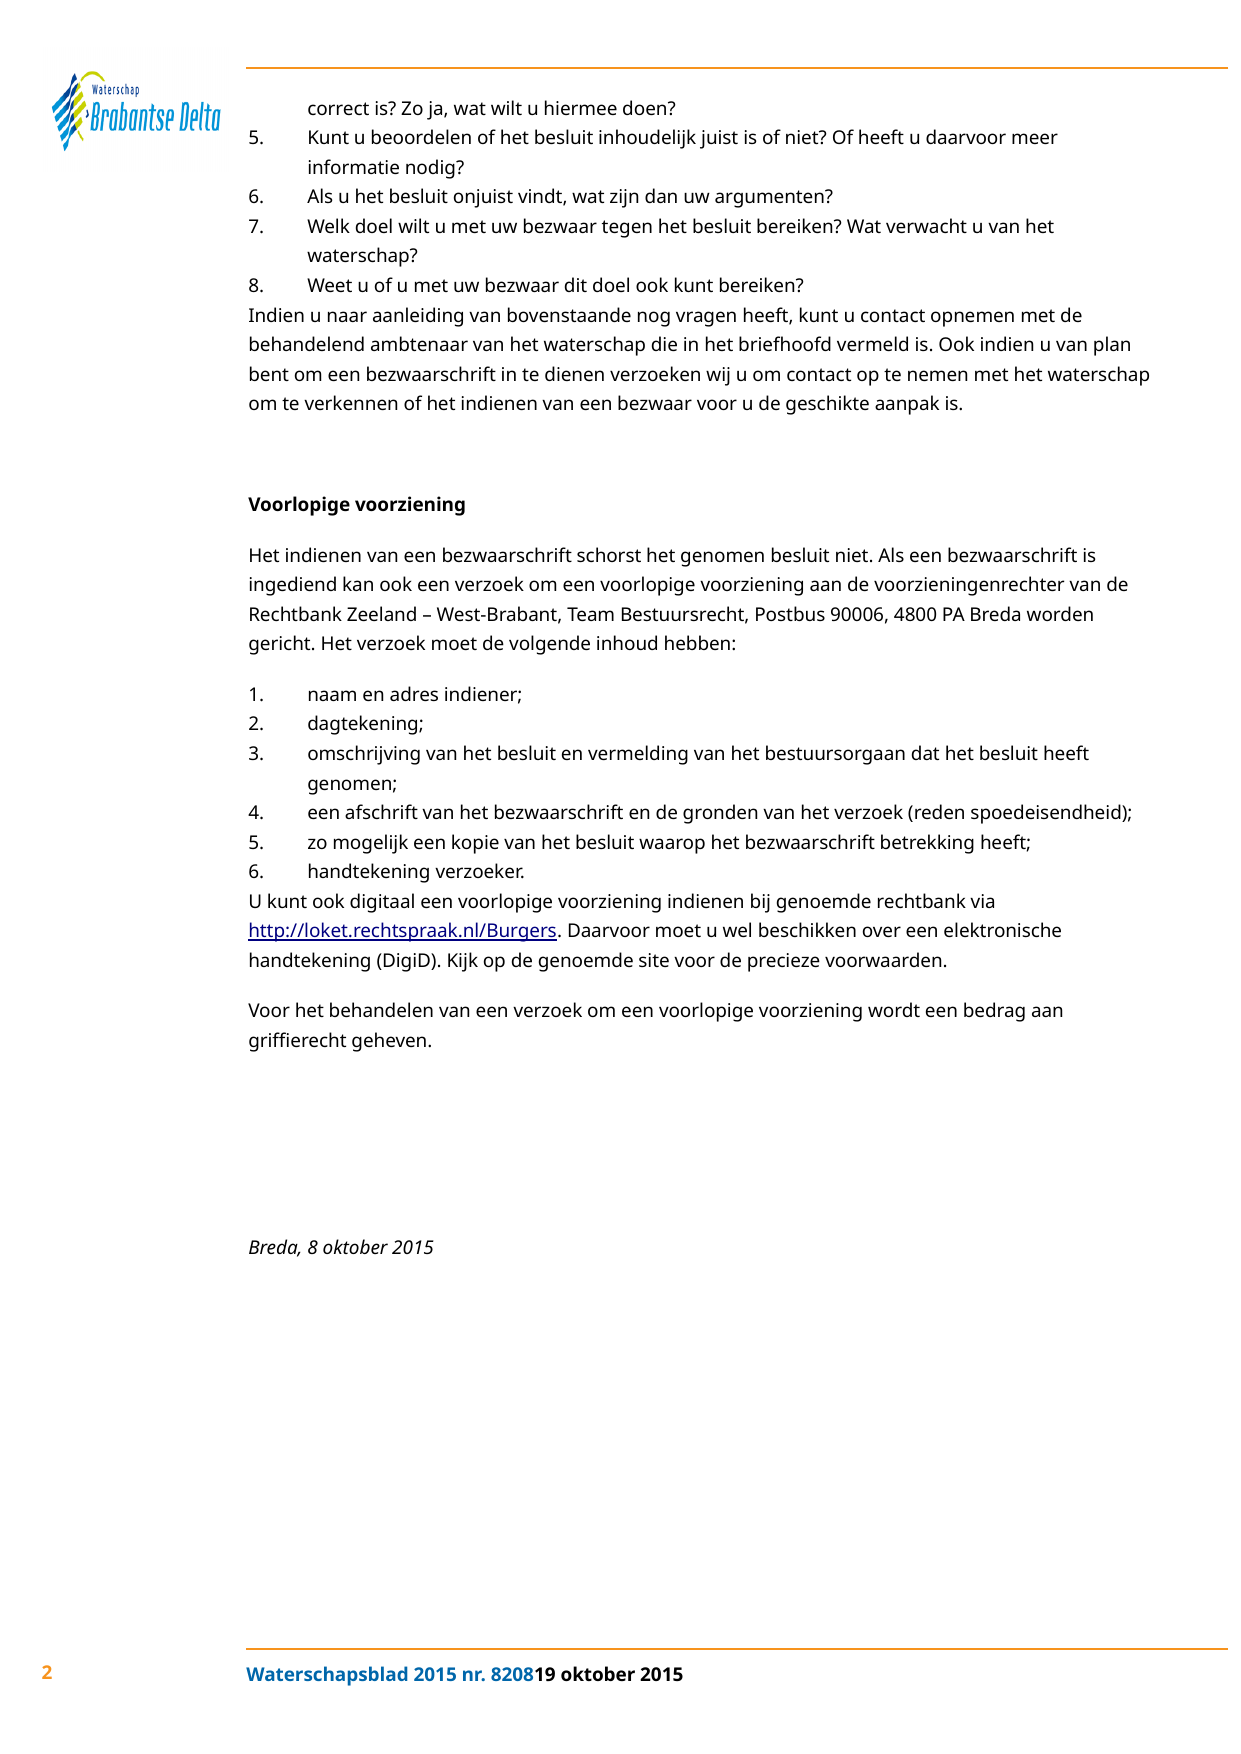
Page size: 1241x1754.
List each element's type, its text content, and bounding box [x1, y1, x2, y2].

list zo mogelijk een kopie van het besluit waarop het bezwaarschrift betrekking heeft; [248, 829, 1152, 855]
list omschrijving van het besluit en vermelding van het bestuursorgaan dat het besluit heeft genomen; [248, 740, 1152, 796]
text Breda, 8 oktober 2015 [248, 1234, 1152, 1259]
text Voorlopige voorziening [248, 491, 1152, 517]
text Indien u naar aanleiding van bovenstaande nog vragen heeft, kunt u contact opnemen met de behandelend ambtenaar van het waterschap die in het briefhoofd vermeld is. Ook indien u van plan bent om een bezwaarschrift in te dienen verzoeken wij u om contact op te nemen met het waterschap om te verkennen of het indienen van een bezwaar voor u de geschikte aanpak is. [248, 302, 1152, 416]
picture [41, 47, 231, 172]
list naam en adres indiener; [248, 681, 1152, 707]
list Kunt u beoordelen of het besluit inhoudelijk juist is of niet? Of heeft u daarvoor meer informatie nodig? [248, 124, 1152, 180]
list dagtekening; [248, 711, 1152, 736]
list correct is? Zo ja, wat wilt u hiermee doen? [248, 95, 1152, 121]
text U kunt ook digitaal een voorlopige voorziening indienen bij genoemde rechtbank via http://loket.rechtspraak.nl/Burgers. Daarvoor moet u wel beschikken over een elektronische handtekening (DigiD). Kijk op de genoemde site voor de precieze voorwaarden. [248, 888, 1152, 973]
list een afschrift van het bezwaarschrift en de gronden van het verzoek (reden spoedeisendheid); [248, 799, 1152, 825]
text Het indienen van een bezwaarschrift schorst het genomen besluit niet. Als een bezwaarschrift is ingediend kan ook een verzoek om een voorlopige voorziening aan de voorzieningenrechter van de Rechtbank Zeeland – West-Brabant, Team Bestuursrecht, Postbus 90006, 4800 PA Breda worden gericht. Het verzoek moet de volgende inhoud hebben: [248, 542, 1152, 656]
list Welk doel wilt u met uw bezwaar tegen het besluit bereiken? Wat verwacht u van het waterschap? [248, 213, 1152, 268]
list Als u het besluit onjuist vindt, wat zijn dan uw argumenten? [248, 183, 1152, 209]
text Voor het behandelen van een verzoek om een voorlopige voorziening wordt een bedrag aan griffierecht geheven. [248, 998, 1152, 1053]
list Weet u of u met uw bezwaar dit doel ook kunt bereiken? [248, 272, 1152, 298]
list handtekening verzoeker. [248, 858, 1152, 884]
